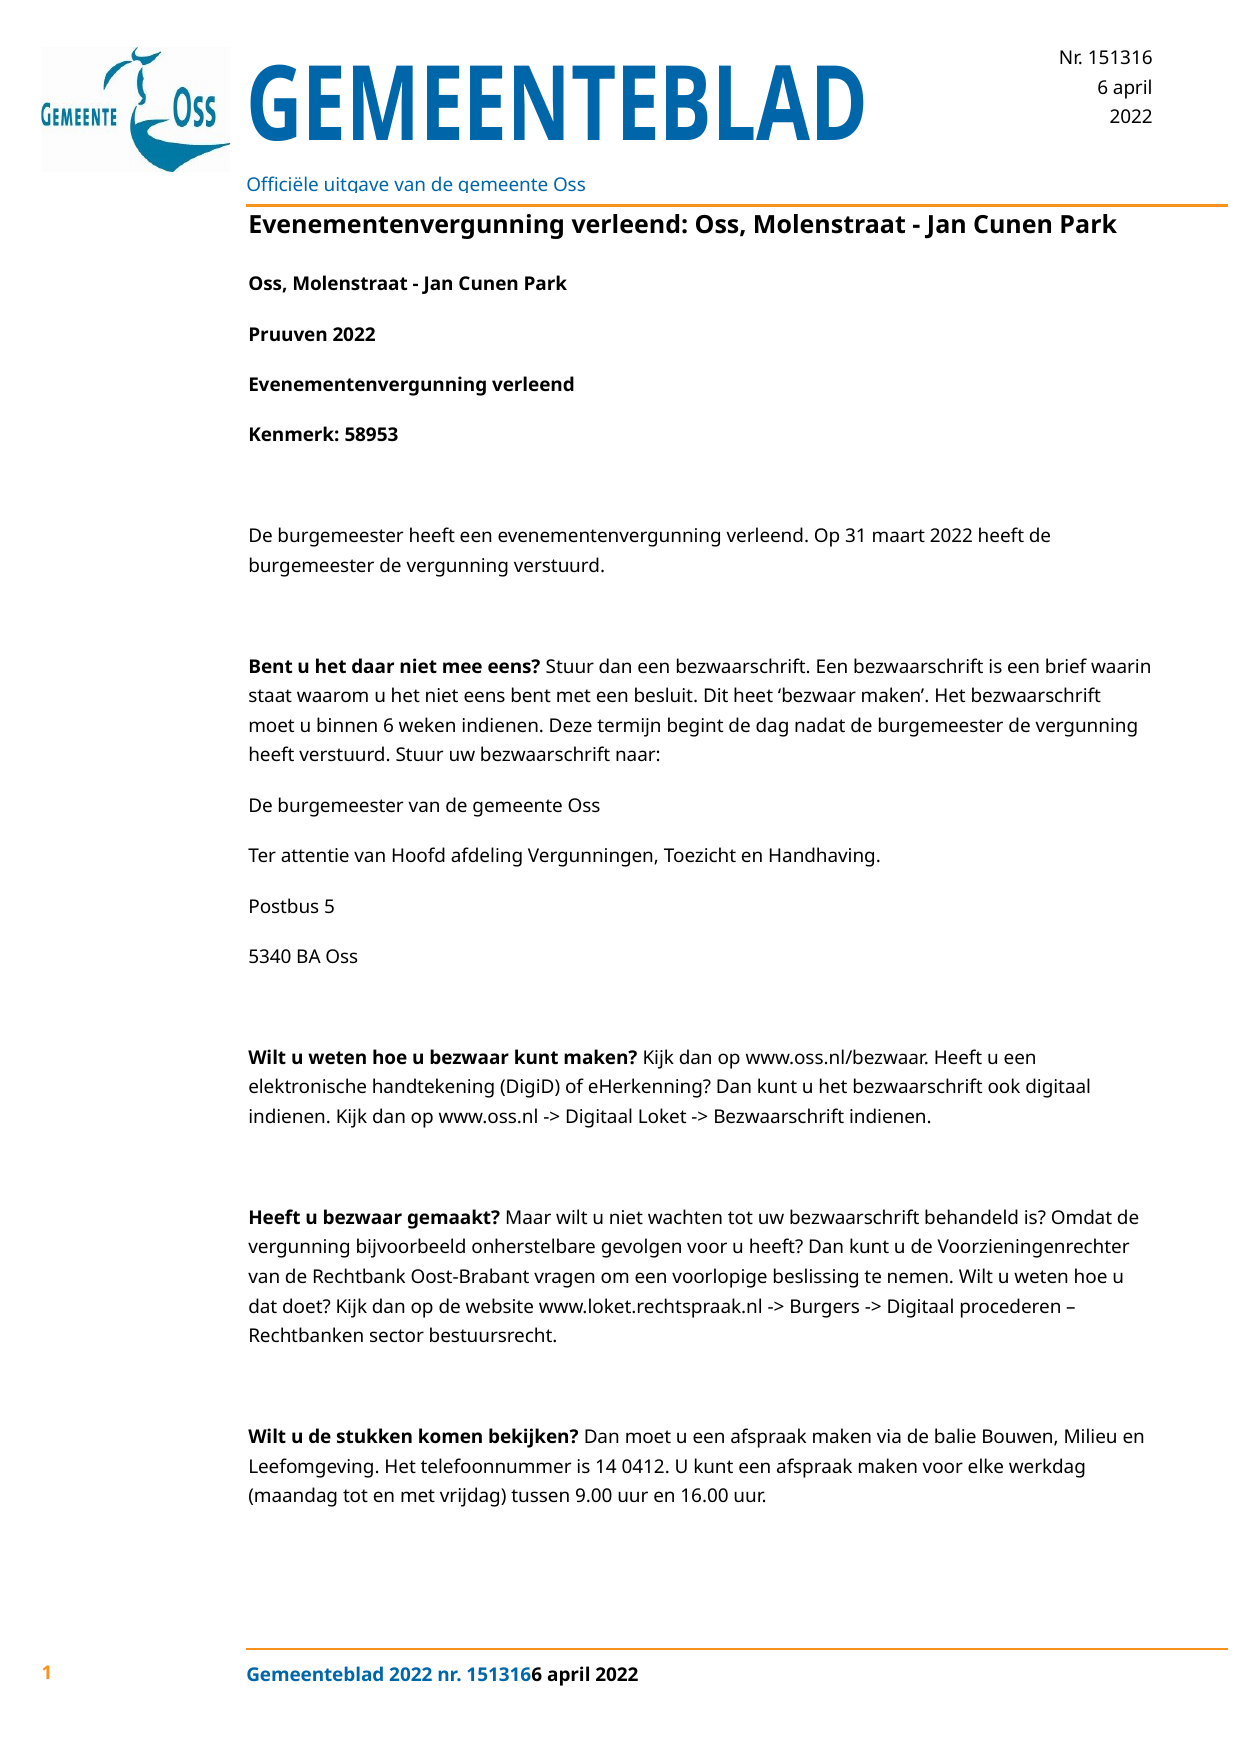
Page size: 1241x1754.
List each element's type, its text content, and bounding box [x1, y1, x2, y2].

text Heeft u bezwaar gemaakt? Maar wilt u niet wachten tot uw bezwaarschrift behandeld is? Omdat de vergunning bijvoorbeeld onherstelbare gevolgen voor u heeft? Dan kunt u de Voorzieningenrechter van de Rechtbank Oost-Brabant vragen om een voorlopige beslissing te nemen. Wilt u weten hoe u dat doet? Kijk dan op de website www.loket.rechtspraak.nl -> Burgers -> Digitaal procederen – Rechtbanken sector bestuursrecht. [248, 1204, 1152, 1348]
text Wilt u weten hoe u bezwaar kunt maken? Kijk dan op www.oss.nl/bezwaar. Heeft u een elektronische handtekening (DigiD) of eHerkenning? Dan kunt u het bezwaarschrift ook digitaal indienen. Kijk dan op www.oss.nl -> Digitaal Loket -> Bezwaarschrift indienen. [248, 1044, 1152, 1129]
text 5340 BA Oss [248, 943, 1152, 969]
text Ter attentie van Hoofd afdeling Vergunningen, Toezicht en Handhaving. [248, 842, 1152, 868]
text Evenementenvergunning verleend [248, 371, 1152, 397]
text Bent u het daar niet mee eens? Stuur dan een bezwaarschrift. Een bezwaarschrift is een brief waarin staat waarom u het niet eens bent met een besluit. Dit heet ‘bezwaar maken’. Het bezwaarschrift moet u binnen 6 weken indienen. Deze termijn begint de dag nadat de burgemeester de vergunning heeft verstuurd. Stuur uw bezwaarschrift naar: [248, 653, 1152, 767]
text Wilt u de stukken komen bekijken? Dan moet u een afspraak maken via de balie Bouwen, Milieu en Leefomgeving. Het telefoonnummer is 14 0412. U kunt een afspraak maken voor elke werkdag (maandag tot en met vrijdag) tussen 9.00 uur en 16.00 uur. [248, 1423, 1152, 1508]
text Pruuven 2022 [248, 321, 1152, 346]
text De burgemeester van de gemeente Oss [248, 792, 1152, 818]
text De burgemeester heeft een evenementenvergunning verleend. Op 31 maart 2022 heeft de burgemeester de vergunning verstuurd. [248, 522, 1152, 578]
text Oss, Molenstraat - Jan Cunen Park [248, 270, 1152, 296]
text Kenmerk: 58953 [248, 422, 1152, 447]
text Postbus 5 [248, 893, 1152, 918]
picture [41, 47, 231, 172]
text Evenementenvergunning verleend: Oss, Molenstraat - Jan Cunen Park [248, 207, 1152, 241]
